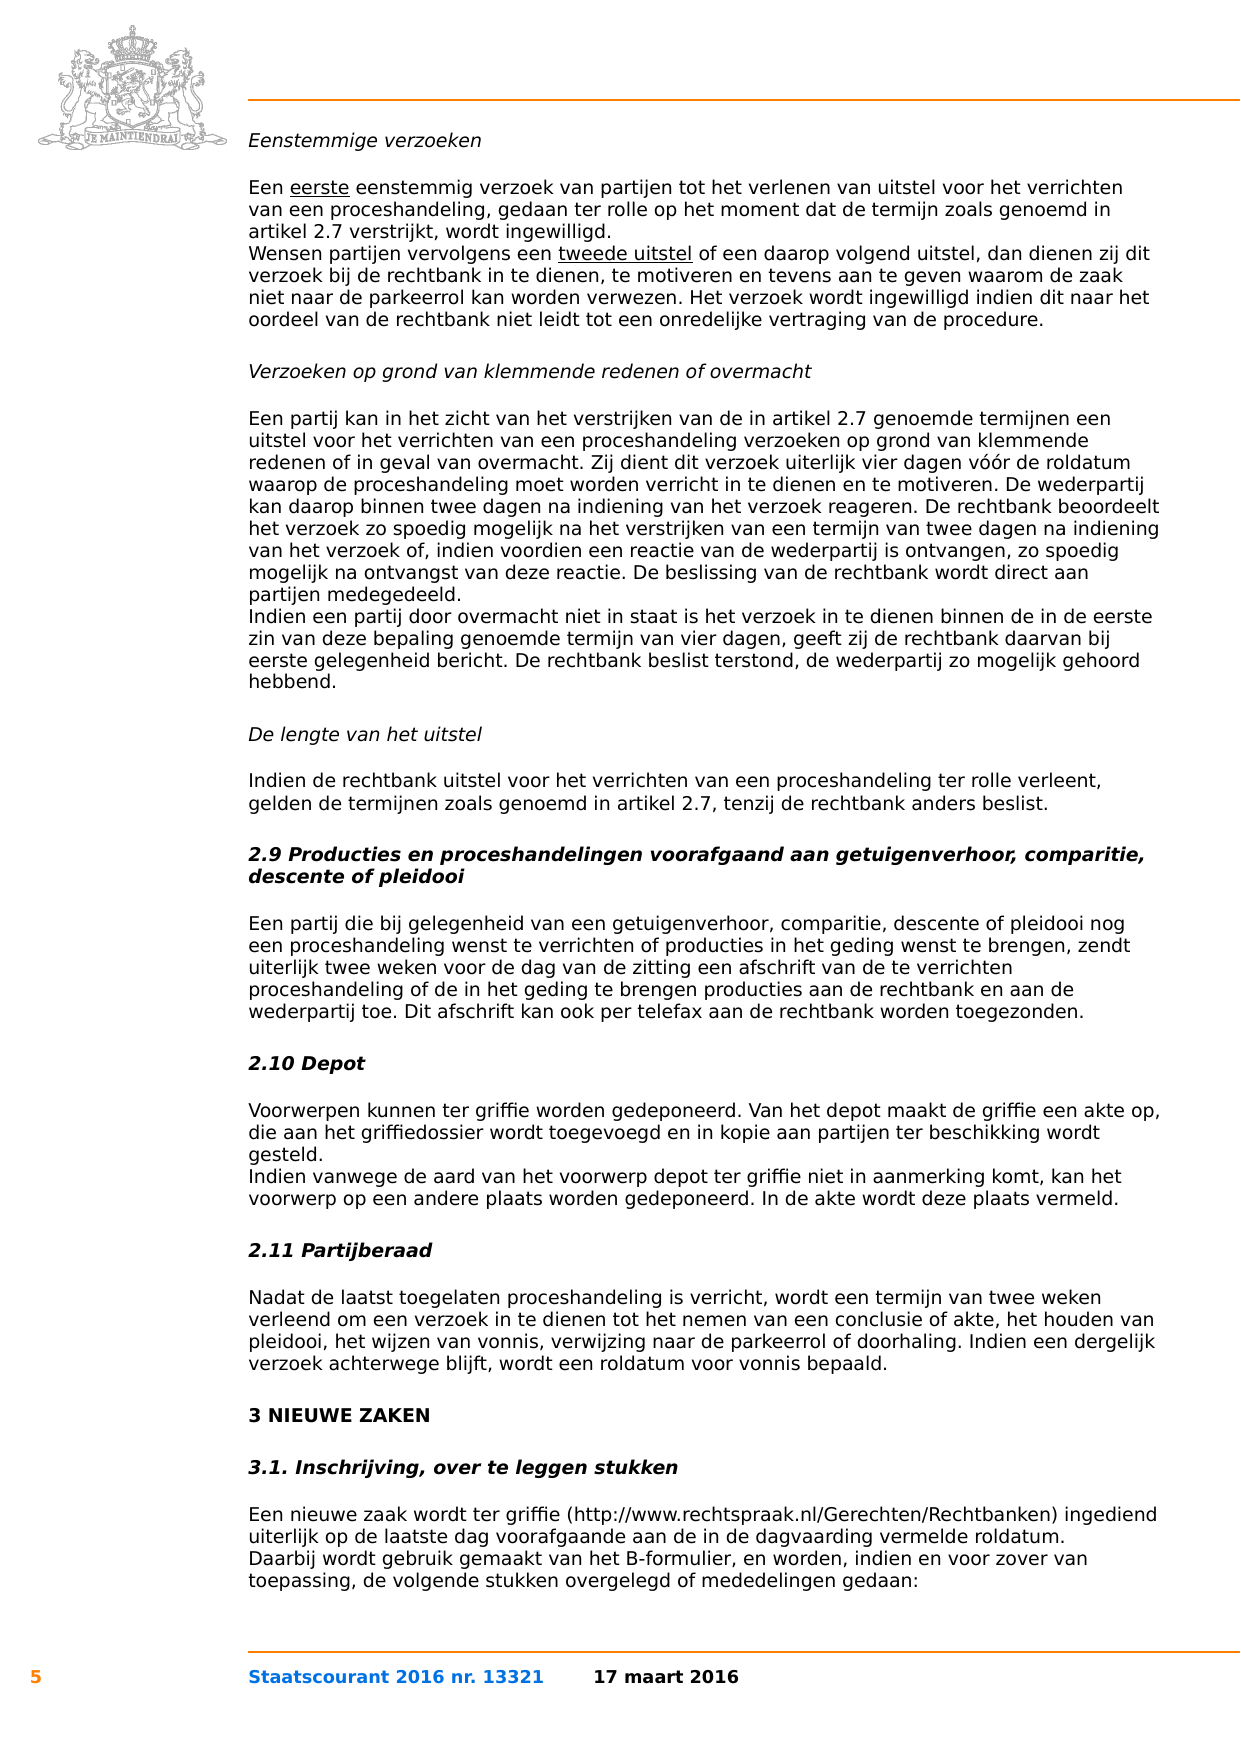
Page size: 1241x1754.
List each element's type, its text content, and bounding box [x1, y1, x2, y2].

text Daarbij wordt gebruik gemaakt van het B-formulier, en worden, indien en voor zover van toepassing, de volgende stukken overgelegd of mededelingen gedaan: [248, 1548, 1163, 1592]
subtitle 3 NIEUWE ZAKEN [248, 1405, 1163, 1427]
text Een eerste eenstemmig verzoek van partijen tot het verlenen van uitstel voor het verrichten van een proceshandeling, gedaan ter rolle op het moment dat de termijn zoals genoemd in artikel 2.7 verstrijkt, wordt ingewilligd. [248, 177, 1163, 243]
text Indien een partij door overmacht niet in staat is het verzoek in te dienen binnen de in de eerste zin van deze bepaling genoemde termijn van vier dagen, geeft zij de rechtbank daarvan bij eerste gelegenheid bericht. De rechtbank beslist terstond, de wederpartij zo mogelijk gehoord hebbend. [248, 606, 1163, 693]
text Een partij die bij gelegenheid van een getuigenverhoor, comparitie, descente of pleidooi nog een proceshandeling wenst te verrichten of producties in het geding wenst te brengen, zendt uiterlijk twee weken voor de dag van de zitting een afschrift van de te verrichten proceshandeling of de in het geding te brengen producties aan de rechtbank en aan de wederpartij toe. Dit afschrift kan ook per telefax aan de rechtbank worden toegezonden. [248, 913, 1163, 1023]
text Voorwerpen kunnen ter griffie worden gedeponeerd. Van het depot maakt de griffie een akte op, die aan het griffiedossier wordt toegevoegd en in kopie aan partijen ter beschikking wordt gesteld. [248, 1100, 1163, 1166]
text Wensen partijen vervolgens een tweede uitstel of een daarop volgend uitstel, dan dienen zij dit verzoek bij de rechtbank in te dienen, te motiveren en tevens aan te geven waarom de zaak niet naar de parkeerrol kan worden verwezen. Het verzoek wordt ingewilligd indien dit naar het oordeel van de rechtbank niet leidt tot een onredelijke vertraging van de procedure. [248, 243, 1163, 331]
subtitle Eenstemmige verzoeken [248, 130, 1163, 152]
subtitle 2.11 Partijberaad [248, 1240, 1163, 1262]
text Indien de rechtbank uitstel voor het verrichten van een proceshandeling ter rolle verleent, gelden de termijnen zoals genoemd in artikel 2.7, tenzij de rechtbank anders beslist. [248, 770, 1163, 814]
picture [38, 25, 227, 150]
text Indien vanwege de aard van het voorwerp depot ter griffie niet in aanmerking komt, kan het voorwerp op een andere plaats worden gedeponeerd. In de akte wordt deze plaats vermeld. [248, 1166, 1163, 1210]
subtitle De lengte van het uitstel [248, 723, 1163, 745]
subtitle 3.1. Inschrijving, over te leggen stukken [248, 1457, 1163, 1479]
subtitle Verzoeken op grond van klemmende redenen of overmacht [248, 361, 1163, 383]
subtitle 2.9 Producties en proceshandelingen voorafgaand aan getuigenverhoor, comparitie, descente of pleidooi [248, 844, 1163, 888]
text Een nieuwe zaak wordt ter griffie (http://www.rechtspraak.nl/Gerechten/Rechtbanken) ingediend uiterlijk op de laatste dag voorafgaande aan de in de dagvaarding vermelde roldatum. [248, 1504, 1163, 1548]
text Een partij kan in het zicht van het verstrijken van de in artikel 2.7 genoemde termijnen een uitstel voor het verrichten van een proceshandeling verzoeken op grond van klemmende redenen of in geval van overmacht. Zij dient dit verzoek uiterlijk vier dagen vóór de roldatum waarop de proceshandeling moet worden verricht in te dienen en te motiveren. De wederpartij kan daarop binnen twee dagen na indiening van het verzoek reageren. De rechtbank beoordeelt het verzoek zo spoedig mogelijk na het verstrijken van een termijn van twee dagen na indiening van het verzoek of, indien voordien een reactie van de wederpartij is ontvangen, zo spoedig mogelijk na ontvangst van deze reactie. De beslissing van de rechtbank wordt direct aan partijen medegedeeld. [248, 408, 1163, 606]
subtitle 2.10 Depot [248, 1053, 1163, 1075]
text Nadat de laatst toegelaten proceshandeling is verricht, wordt een termijn van twee weken verleend om een verzoek in te dienen tot het nemen van een conclusie of akte, het houden van pleidooi, het wijzen van vonnis, verwijzing naar de parkeerrol of doorhaling. Indien een dergelijk verzoek achterwege blijft, wordt een roldatum voor vonnis bepaald. [248, 1287, 1163, 1375]
